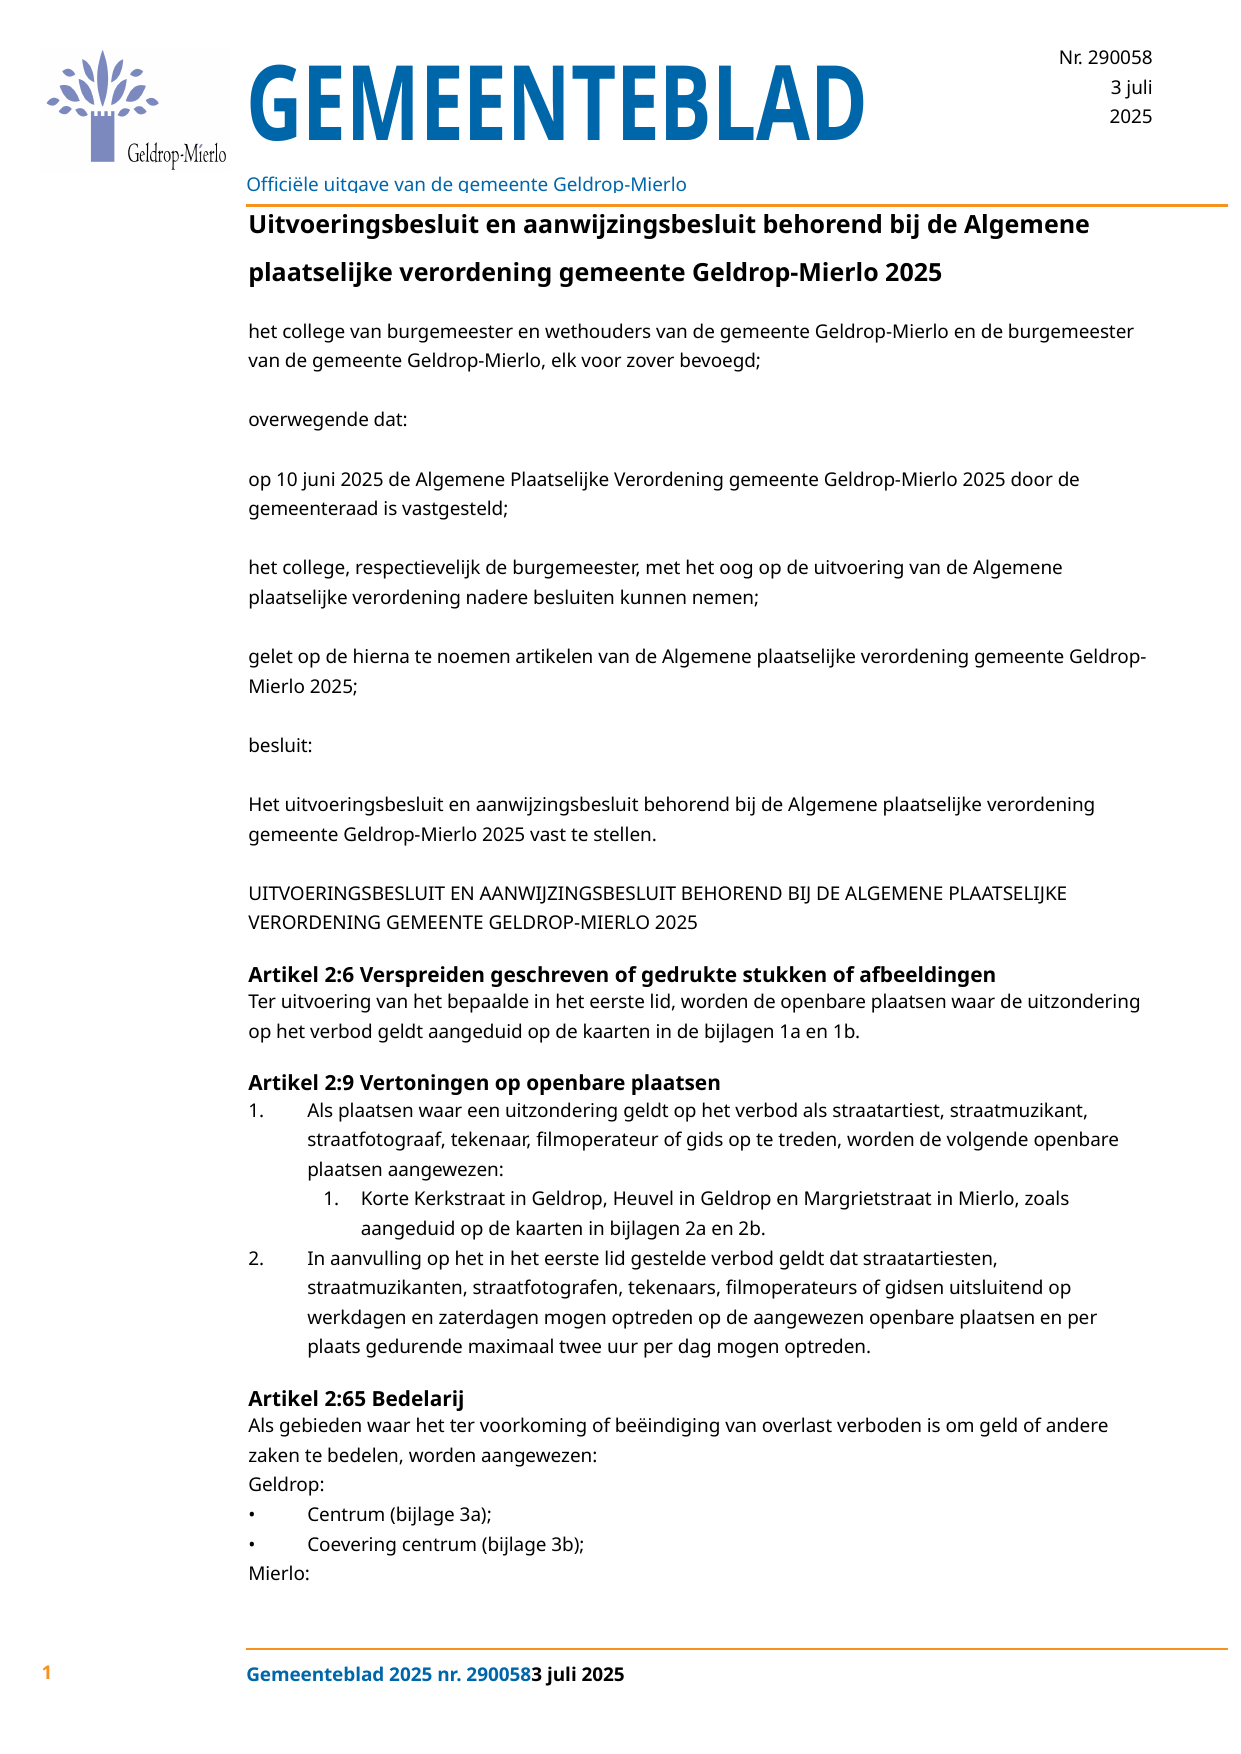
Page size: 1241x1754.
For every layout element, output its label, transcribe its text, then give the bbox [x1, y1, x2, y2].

list In aanvulling op het in het eerste lid gestelde verbod geldt dat straatartiesten, straatmuzikanten, straatfotografen, tekenaars, filmoperateurs of gidsen uitsluitend op werkdagen en zaterdagen mogen optreden op de aangewezen openbare plaatsen en per plaats gedurende maximaal twee uur per dag mogen optreden. [248, 1245, 1152, 1359]
text het college, respectievelijk de burgemeester, met het oog op de uitvoering van de Algemene plaatselijke verordening nadere besluiten kunnen nemen; [248, 554, 1152, 610]
text Het uitvoeringsbesluit en aanwijzingsbesluit behorend bij de Algemene plaatselijke verordening gemeente Geldrop-Mierlo 2025 vast te stellen. [248, 791, 1152, 847]
picture [41, 47, 231, 172]
list Als plaatsen waar een uitzondering geldt op het verbod als straatartiest, straatmuzikant, straatfotograaf, tekenaar, filmoperateur of gids op te treden, worden de volgende openbare plaatsen aangewezen: [248, 1097, 1152, 1182]
text op 10 juni 2025 de Algemene Plaatselijke Verordening gemeente Geldrop-Mierlo 2025 door de gemeenteraad is vastgesteld; [248, 466, 1152, 521]
text Artikel 2:6 Verspreiden geschreven of gedrukte stukken of afbeeldingen [248, 960, 1152, 988]
text Geldrop: [248, 1472, 1152, 1497]
text besluit: [248, 732, 1152, 758]
text gelet op de hierna te noemen artikelen van de Algemene plaatselijke verordening gemeente Geldrop-Mierlo 2025; [248, 643, 1152, 699]
text Ter uitvoering van het bepaalde in het eerste lid, worden de openbare plaatsen waar de uitzondering op het verbod geldt aangeduid op de kaarten in de bijlagen 1a en 1b. [248, 988, 1152, 1044]
text Uitvoeringsbesluit en aanwijzingsbesluit behorend bij de Algemene plaatselijke verordening gemeente Geldrop-Mierlo 2025 [248, 207, 1152, 288]
text UITVOERINGSBESLUIT EN AANWIJZINGSBESLUIT BEHOREND BIJ DE ALGEMENE PLAATSELIJKE VERORDENING GEMEENTE GELDROP-MIERLO 2025 [248, 880, 1152, 935]
text Mierlo: [248, 1560, 1152, 1586]
text het college van burgemeester en wethouders van de gemeente Geldrop-Mierlo en de burgemeester van de gemeente Geldrop-Mierlo, elk voor zover bevoegd; [248, 318, 1152, 373]
text Als gebieden waar het ter voorkoming of beëindiging van overlast verboden is om geld of andere zaken te bedelen, worden aangewezen: [248, 1412, 1152, 1468]
text overwegende dat: [248, 407, 1152, 432]
text Artikel 2:65 Bedelarij [248, 1384, 1152, 1412]
text Artikel 2:9 Vertoningen op openbare plaatsen [248, 1068, 1152, 1097]
list Centrum (bijlage 3a); [248, 1501, 1152, 1527]
list Korte Kerkstraat in Geldrop, Heuvel in Geldrop en Margrietstraat in Mierlo, zoals aangeduid op de kaarten in bijlagen 2a en 2b. [323, 1186, 1152, 1241]
list Coevering centrum (bijlage 3b); [248, 1531, 1152, 1556]
